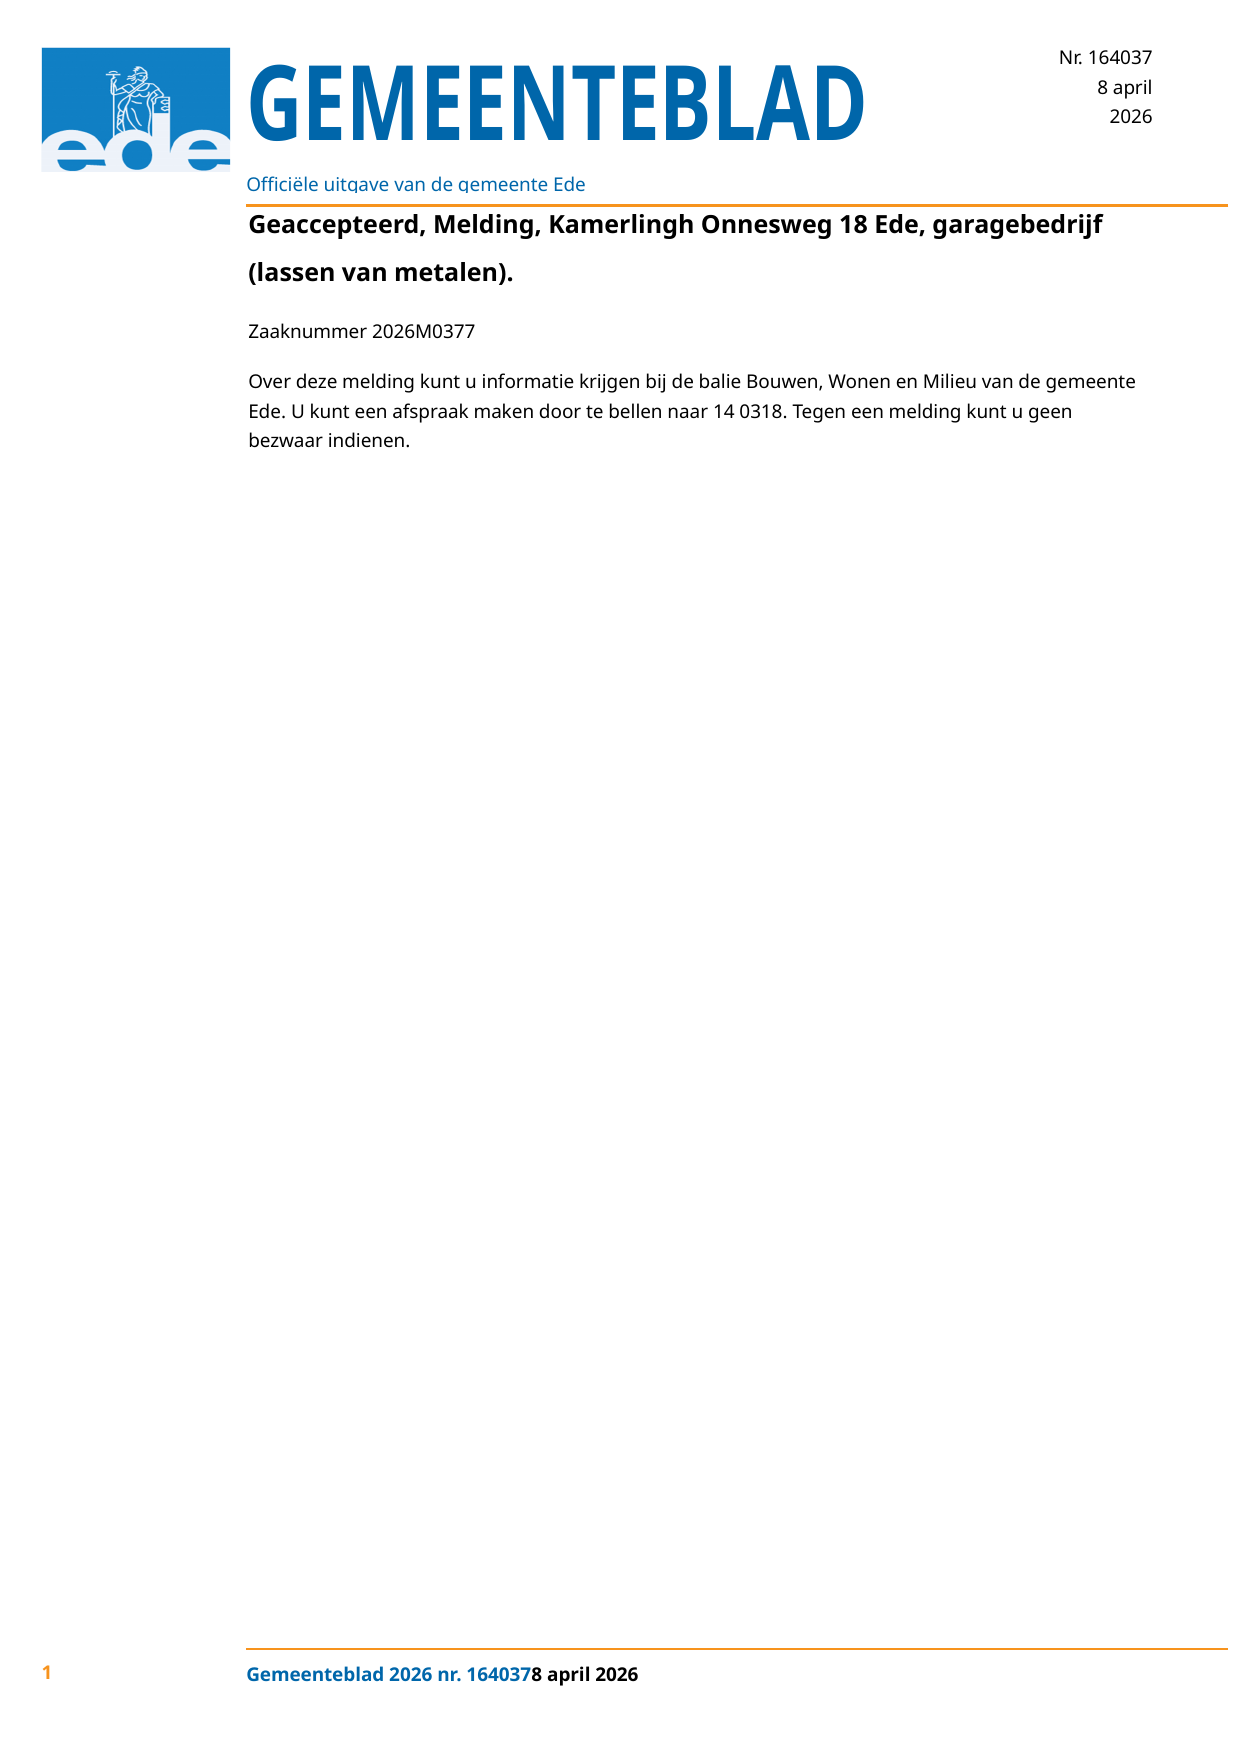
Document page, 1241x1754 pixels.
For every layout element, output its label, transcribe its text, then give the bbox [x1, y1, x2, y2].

picture [41, 47, 231, 172]
text Over deze melding kunt u informatie krijgen bij de balie Bouwen, Wonen en Milieu van de gemeente Ede. U kunt een afspraak maken door te bellen naar 14 0318. Tegen een melding kunt u geen bezwaar indienen. [248, 368, 1152, 453]
text Zaaknummer 2026M0377 [248, 318, 1152, 344]
text Geaccepteerd, Melding, Kamerlingh Onnesweg 18 Ede, garagebedrijf (lassen van metalen). [248, 207, 1152, 288]
